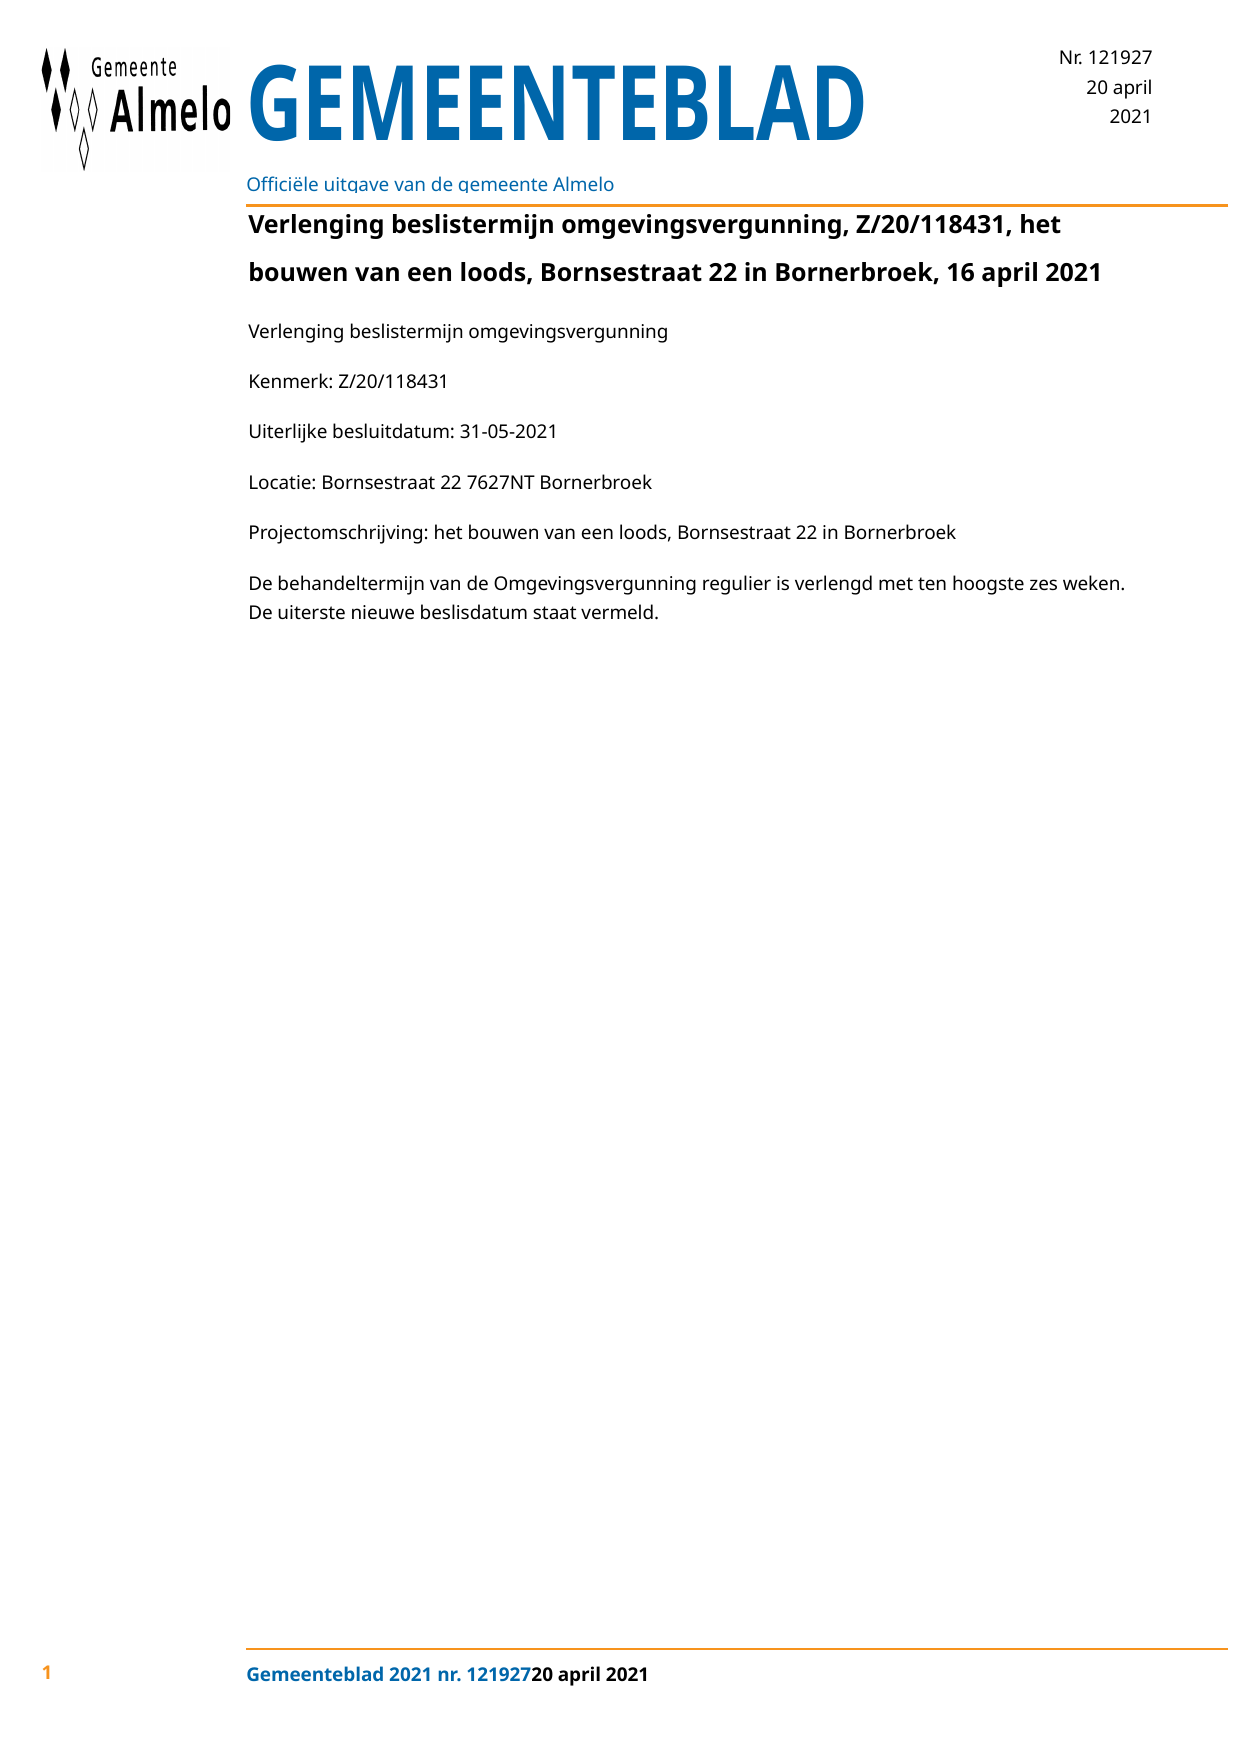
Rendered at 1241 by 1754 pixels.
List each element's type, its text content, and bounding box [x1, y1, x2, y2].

text Projectomschrijving: het bouwen van een loods, Bornsestraat 22 in Bornerbroek [248, 519, 1152, 545]
text Verlenging beslistermijn omgevingsvergunning, Z/20/118431, het bouwen van een loods, Bornsestraat 22 in Bornerbroek, 16 april 2021 [248, 207, 1152, 288]
picture [41, 47, 231, 172]
text Locatie: Bornsestraat 22 7627NT Bornerbroek [248, 469, 1152, 495]
text De behandeltermijn van de Omgevingsvergunning regulier is verlengd met ten hoogste zes weken. De uiterste nieuwe beslisdatum staat vermeld. [248, 570, 1152, 625]
text Uiterlijke besluitdatum: 31-05-2021 [248, 419, 1152, 444]
text Verlenging beslistermijn omgevingsvergunning [248, 318, 1152, 344]
text Kenmerk: Z/20/118431 [248, 368, 1152, 394]
